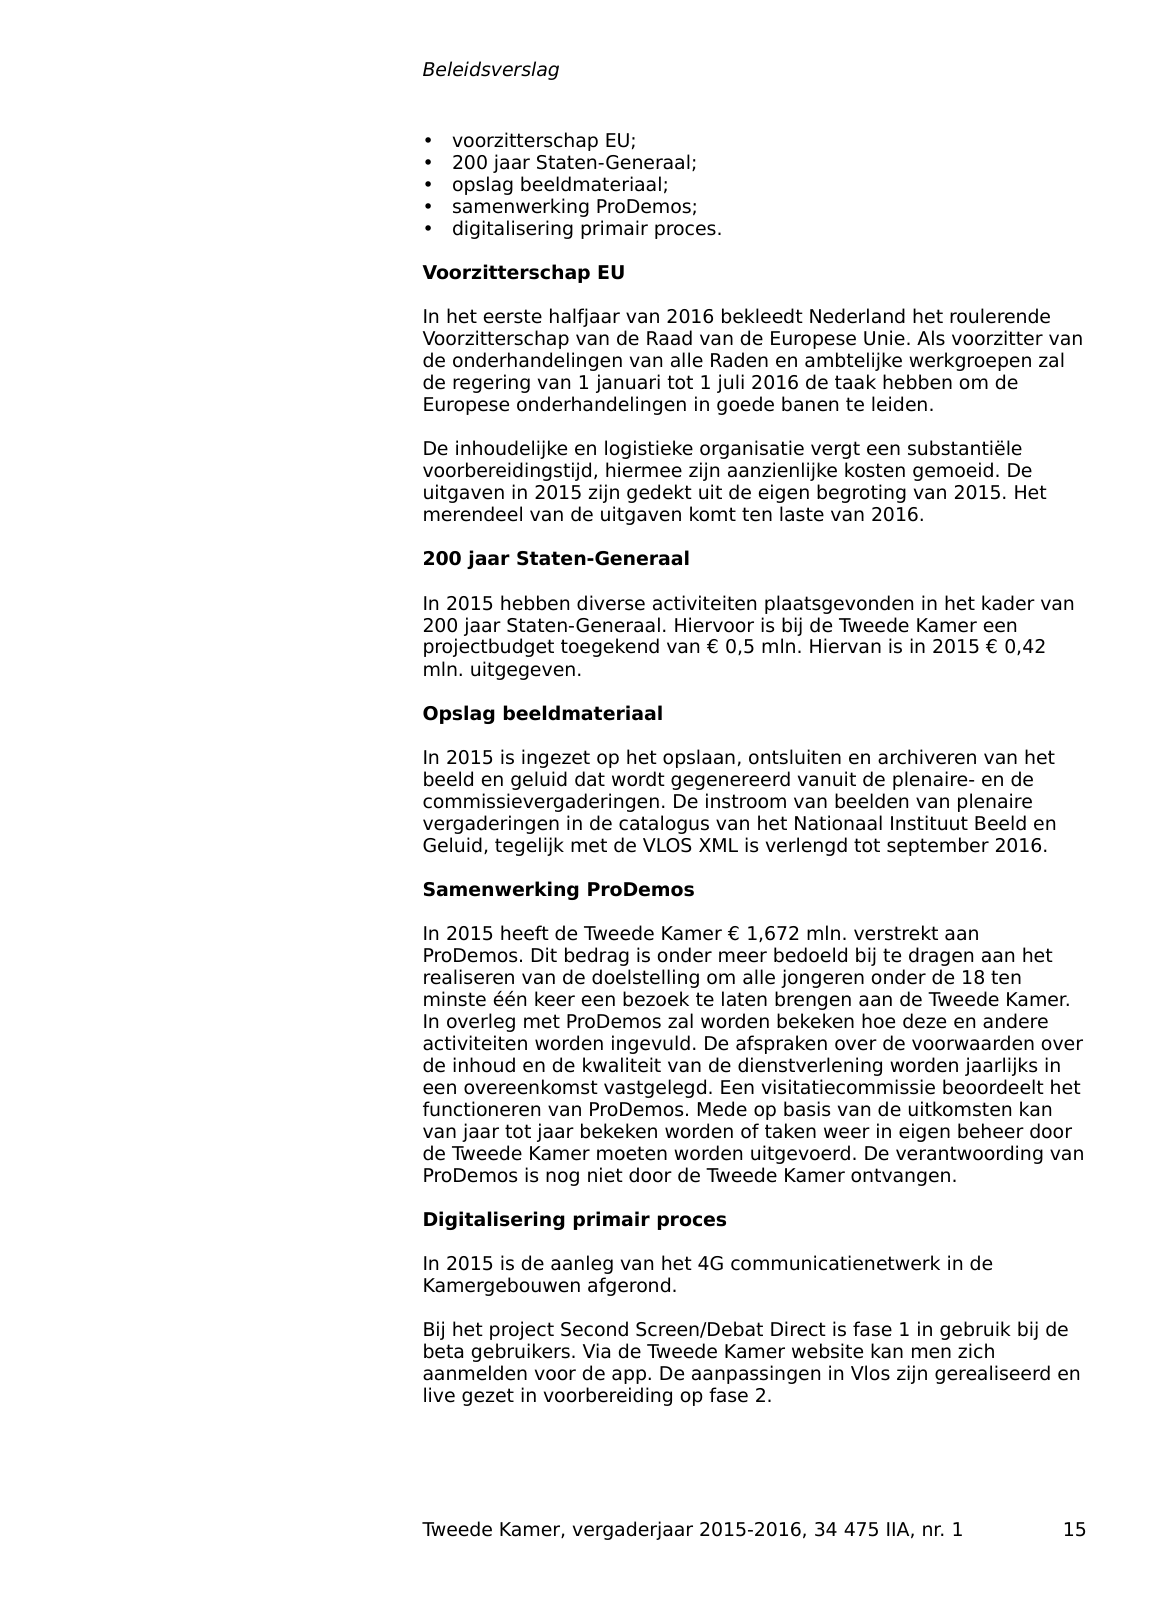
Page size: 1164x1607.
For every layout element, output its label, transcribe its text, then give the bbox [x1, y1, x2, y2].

text In 2015 hebben diverse activiteiten plaatsgevonden in het kader van 200 jaar Staten-Generaal. Hiervoor is bij de Tweede Kamer een projectbudget toegekend van € 0,5 mln. Hiervan is in 2015 € 0,42 mln. uitgegeven. [422, 592, 1087, 680]
subtitle Opslag beeldmateriaal [422, 703, 1087, 724]
text • voorzitterschap EU; [422, 130, 1087, 152]
subtitle Voorzitterschap EU [422, 262, 1087, 284]
text • 200 jaar Staten-Generaal; [422, 152, 1087, 174]
subtitle Digitalisering primair proces [422, 1209, 1087, 1231]
text In het eerste halfjaar van 2016 bekleedt Nederland het roulerende Voorzitterschap van de Raad van de Europese Unie. Als voorzitter van de onderhandelingen van alle Raden en ambtelijke werkgroepen zal de regering van 1 januari tot 1 juli 2016 de taak hebben om de Europese onderhandelingen in goede banen te leiden. [422, 306, 1087, 416]
text Bij het project Second Screen/Debat Direct is fase 1 in gebruik bij de beta gebruikers. Via de Tweede Kamer website kan men zich aanmelden voor de app. De aanpassingen in Vlos zijn gerealiseerd en live gezet in voorbereiding op fase 2. [422, 1319, 1087, 1407]
subtitle 200 jaar Staten-Generaal [422, 548, 1087, 570]
text • digitalisering primair proces. [422, 218, 1087, 240]
text • opslag beeldmateriaal; [422, 174, 1087, 196]
text In 2015 is de aanleg van het 4G communicatienetwerk in de Kamergebouwen afgerond. [422, 1253, 1087, 1297]
text • samenwerking ProDemos; [422, 196, 1087, 218]
text De inhoudelijke en logistieke organisatie vergt een substantiële voorbereidingstijd, hiermee zijn aanzienlijke kosten gemoeid. De uitgaven in 2015 zijn gedekt uit de eigen begroting van 2015. Het merendeel van de uitgaven komt ten laste van 2016. [422, 438, 1087, 526]
text In 2015 is ingezet op het opslaan, ontsluiten en archiveren van het beeld en geluid dat wordt gegenereerd vanuit de plenaire- en de commissievergaderingen. De instroom van beelden van plenaire vergaderingen in de catalogus van het Nationaal Instituut Beeld en Geluid, tegelijk met de VLOS XML is verlengd tot september 2016. [422, 747, 1087, 857]
text In 2015 heeft de Tweede Kamer € 1,672 mln. verstrekt aan ProDemos. Dit bedrag is onder meer bedoeld bij te dragen aan het realiseren van de doelstelling om alle jongeren onder de 18 ten minste één keer een bezoek te laten brengen aan de Tweede Kamer. In overleg met ProDemos zal worden bekeken hoe deze en andere activiteiten worden ingevuld. De afspraken over de voorwaarden over de inhoud en de kwaliteit van de dienstverlening worden jaarlijks in een overeenkomst vastgelegd. Een visitatiecommissie beoordeelt het functioneren van ProDemos. Mede op basis van de uitkomsten kan van jaar tot jaar bekeken worden of taken weer in eigen beheer door de Tweede Kamer moeten worden uitgevoerd. De verantwoording van ProDemos is nog niet door de Tweede Kamer ontvangen. [422, 923, 1087, 1187]
subtitle Samenwerking ProDemos [422, 879, 1087, 901]
